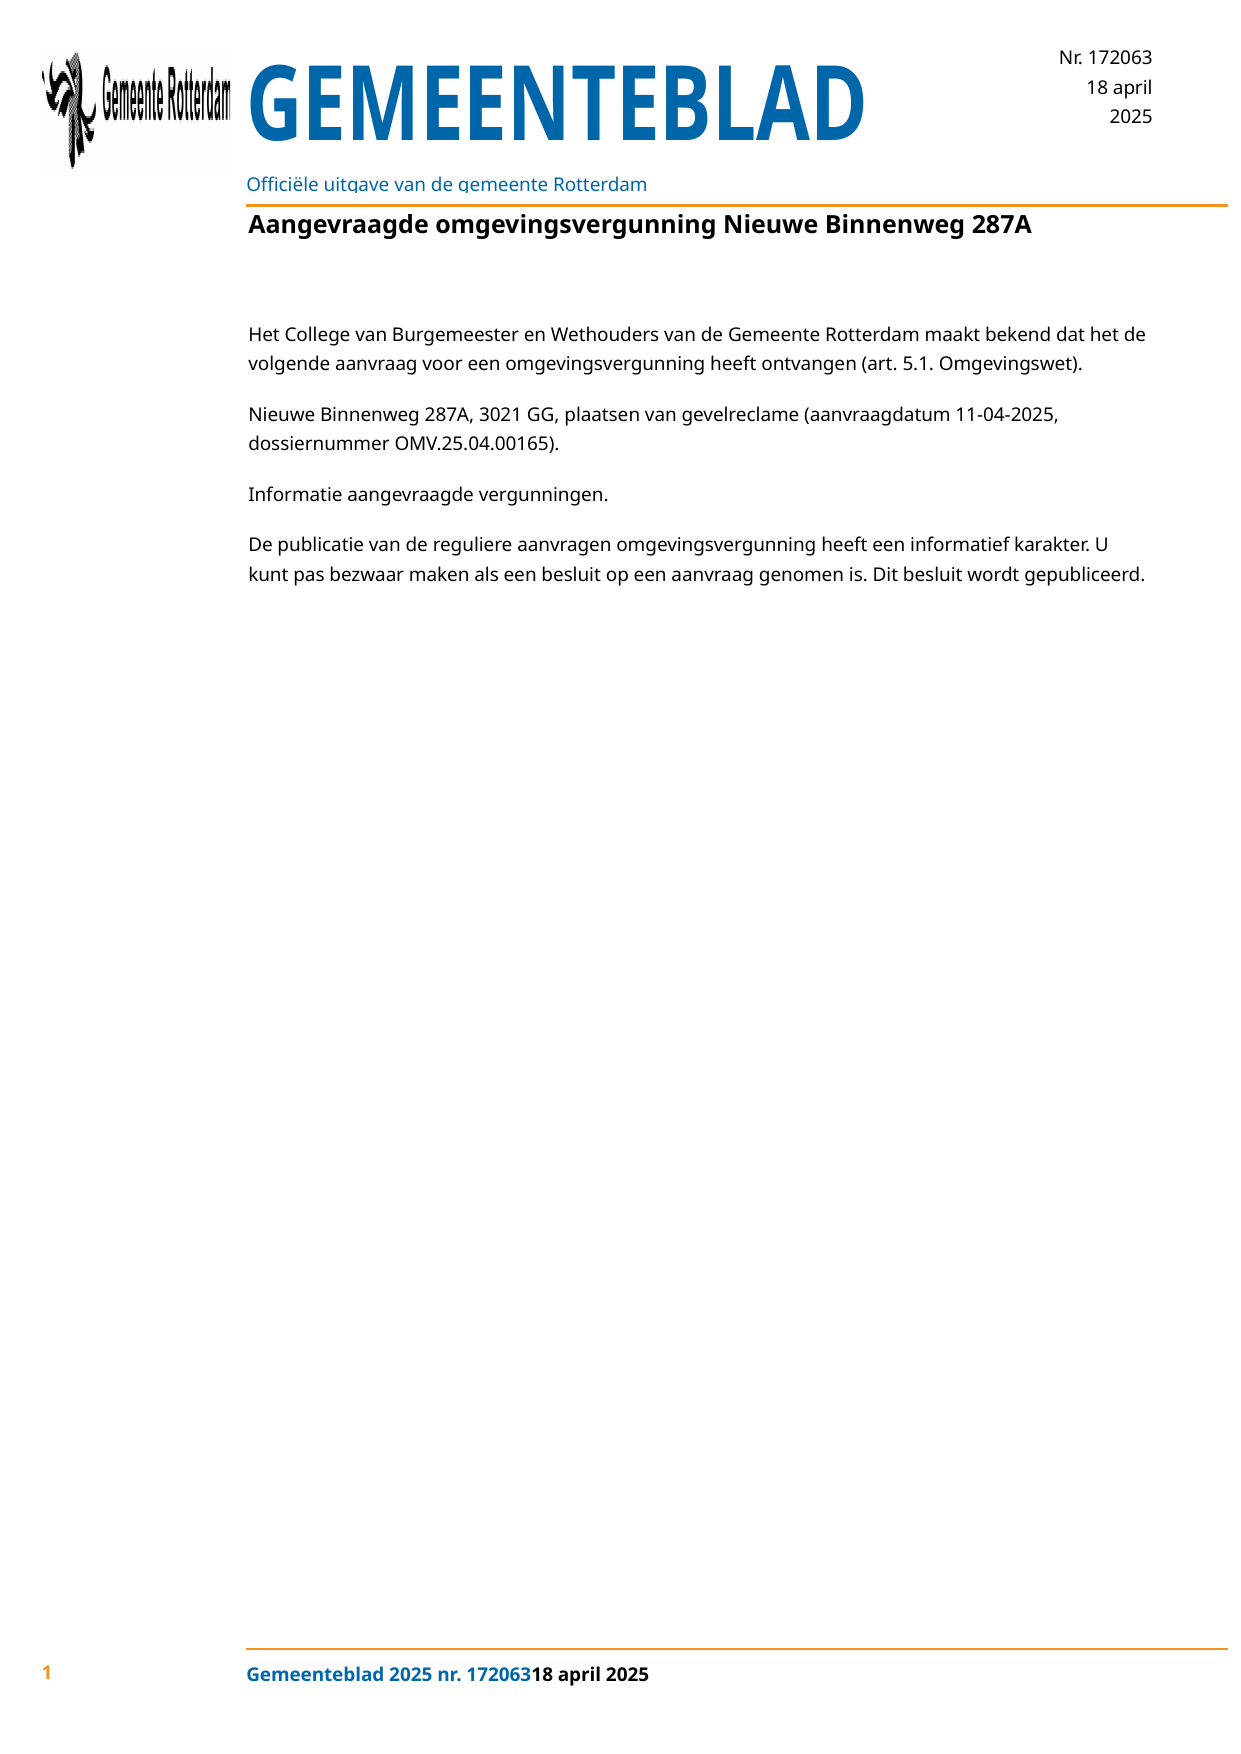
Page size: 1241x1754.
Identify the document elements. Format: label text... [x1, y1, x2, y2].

text Informatie aangevraagde vergunningen. [248, 481, 1152, 506]
text Aangevraagde omgevingsvergunning Nieuwe Binnenweg 287A [248, 207, 1152, 241]
text Nieuwe Binnenweg 287A, 3021 GG, plaatsen van gevelreclame (aanvraagdatum 11-04-2025, dossiernummer OMV.25.04.00165). [248, 401, 1152, 456]
picture [41, 47, 231, 172]
text De publicatie van de reguliere aanvragen omgevingsvergunning heeft een informatief karakter. U kunt pas bezwaar maken als een besluit op een aanvraag genomen is. Dit besluit wordt gepubliceerd. [248, 531, 1152, 586]
text Het College van Burgemeester en Wethouders van de Gemeente Rotterdam maakt bekend dat het de volgende aanvraag voor een omgevingsvergunning heeft ontvangen (art. 5.1. Omgevingswet). [248, 321, 1152, 376]
